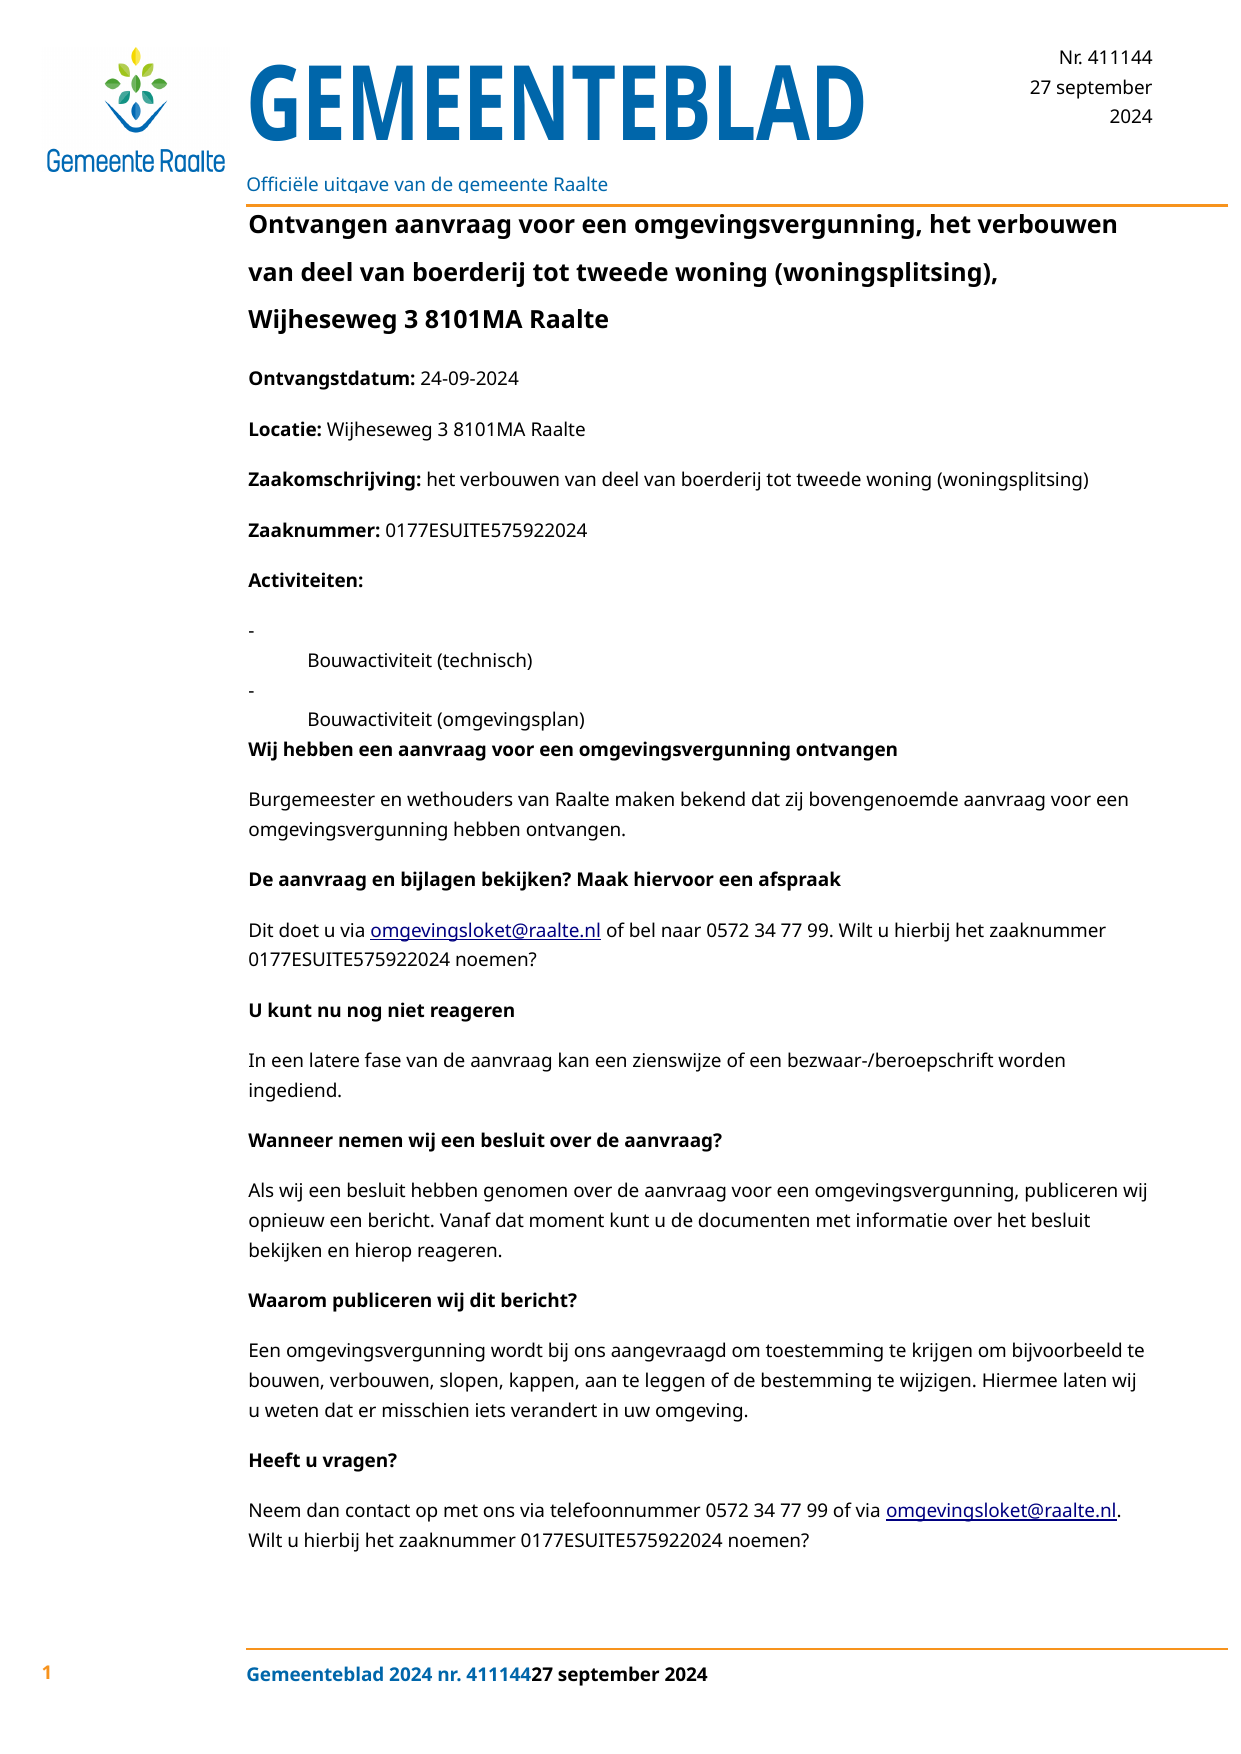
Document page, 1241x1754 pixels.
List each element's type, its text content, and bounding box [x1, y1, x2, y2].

text Dit doet u via omgevingsloket@raalte.nl of bel naar 0572 34 77 99. Wilt u hierbij het zaaknummer 0177ESUITE575922024 noemen? [248, 917, 1152, 972]
text Neem dan contact op met ons via telefoonnummer 0572 34 77 99 of via omgevingsloket@raalte.nl. Wilt u hierbij het zaaknummer 0177ESUITE575922024 noemen? [248, 1498, 1152, 1553]
text Burgemeester en wethouders van Raalte maken bekend dat zij bovengenoemde aanvraag voor een omgevingsvergunning hebben ontvangen. [248, 786, 1152, 842]
text Locatie: Wijheseweg 3 8101MA Raalte [248, 416, 1152, 442]
list Bouwactiviteit (technisch) [248, 647, 1152, 673]
text Ontvangen aanvraag voor een omgevingsvergunning, het verbouwen van deel van boerderij tot tweede woning (woningsplitsing), Wijheseweg 3 8101MA Raalte [248, 207, 1152, 336]
text Activiteiten: [248, 567, 1152, 593]
text Heeft u vragen? [248, 1447, 1152, 1473]
picture [41, 47, 231, 172]
text Wij hebben een aanvraag voor een omgevingsvergunning ontvangen [248, 736, 1152, 762]
text U kunt nu nog niet reageren [248, 997, 1152, 1022]
text Ontvangstdatum: 24-09-2024 [248, 366, 1152, 391]
text Een omgevingsvergunning wordt bij ons aangevraagd om toestemming te krijgen om bijvoorbeeld te bouwen, verbouwen, slopen, kappen, aan te leggen of de bestemming te wijzigen. Hiermee laten wij u weten dat er misschien iets verandert in uw omgeving. [248, 1338, 1152, 1422]
text Waarom publiceren wij dit bericht? [248, 1287, 1152, 1313]
list Bouwactiviteit (omgevingsplan) [248, 706, 1152, 732]
text Wanneer nemen wij een besluit over de aanvraag? [248, 1127, 1152, 1153]
text De aanvraag en bijlagen bekijken? Maak hiervoor een afspraak [248, 866, 1152, 892]
text Zaaknummer: 0177ESUITE575922024 [248, 517, 1152, 542]
text Zaakomschrijving: het verbouwen van deel van boerderij tot tweede woning (woningsplitsing) [248, 466, 1152, 492]
text Als wij een besluit hebben genomen over de aanvraag voor een omgevingsvergunning, publiceren wij opnieuw een bericht. Vanaf dat moment kunt u de documenten met informatie over het besluit bekijken en hierop reageren. [248, 1178, 1152, 1262]
text In een latere fase van de aanvraag kan een zienswijze of een bezwaar-/beroepschrift worden ingediend. [248, 1047, 1152, 1102]
